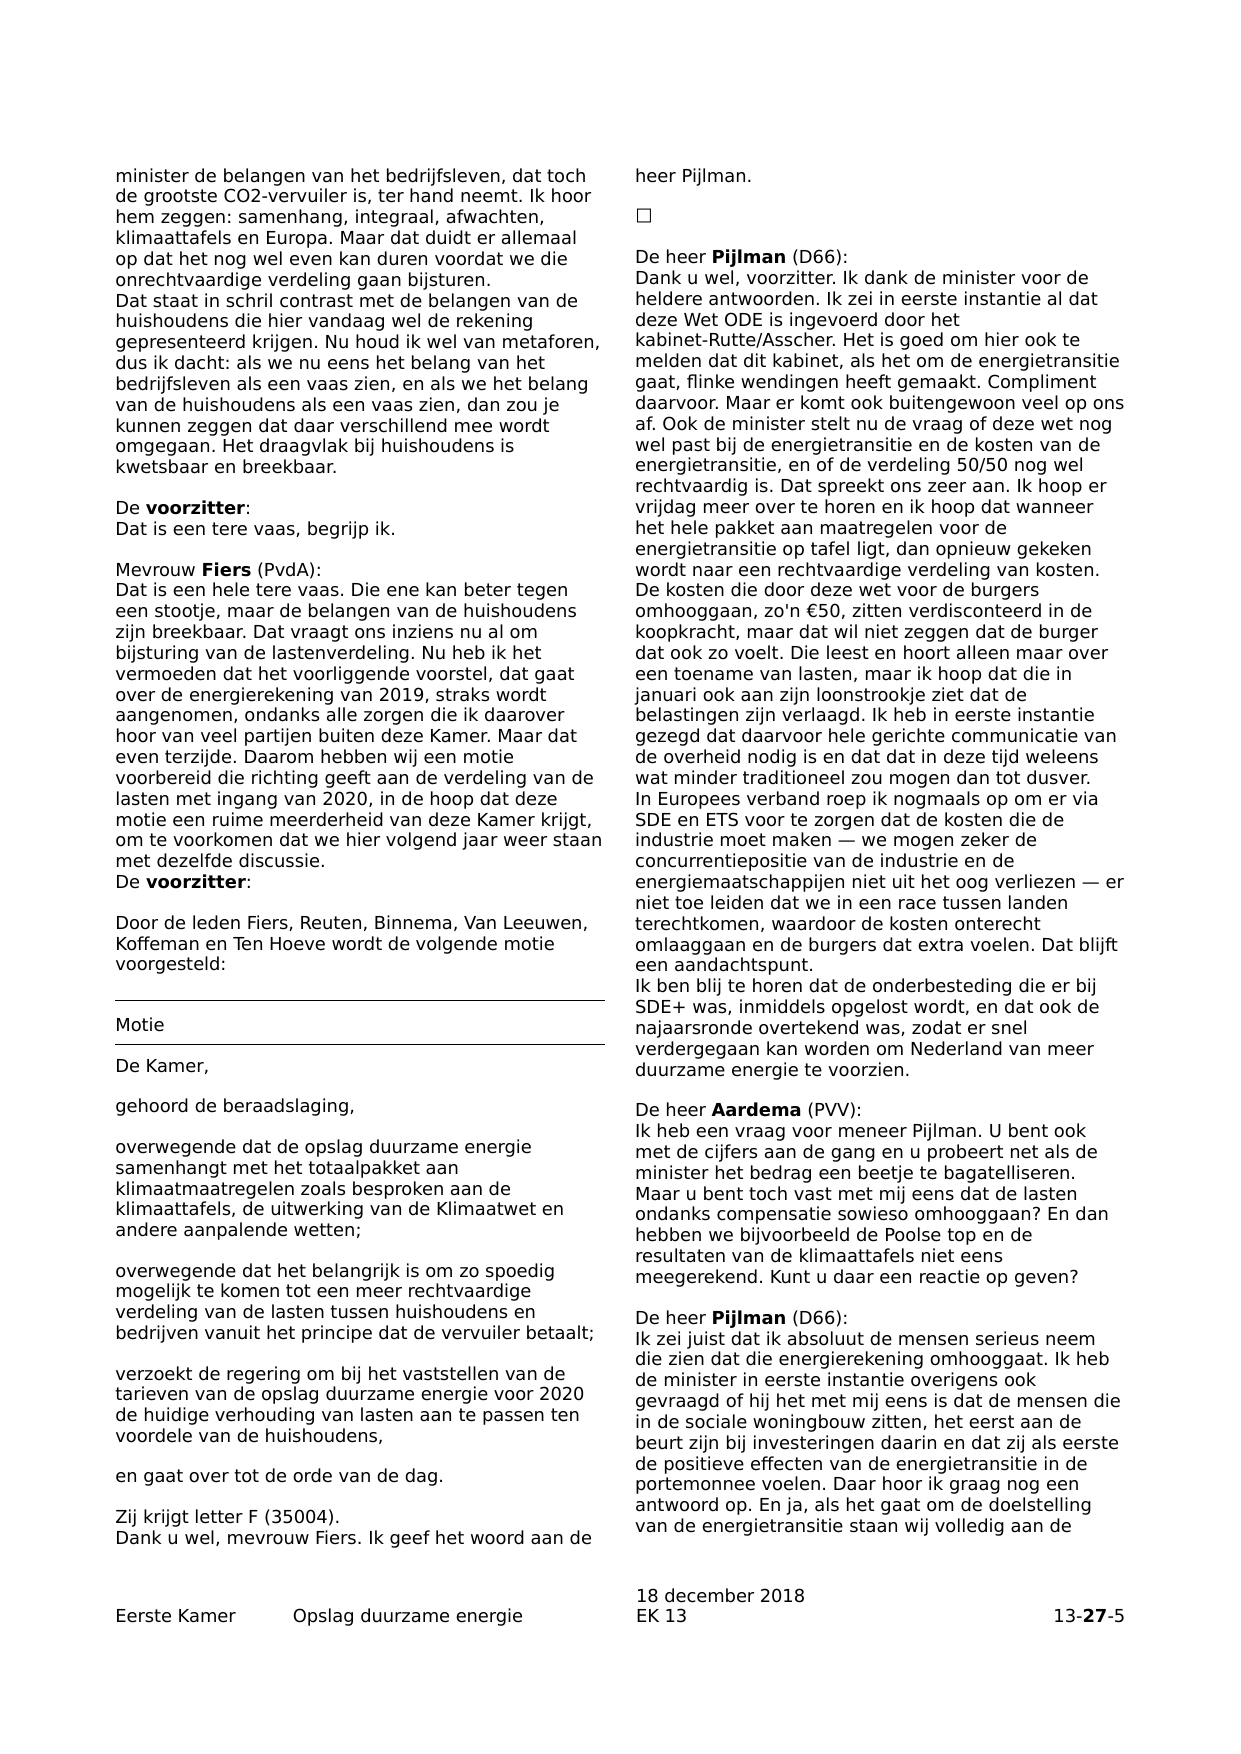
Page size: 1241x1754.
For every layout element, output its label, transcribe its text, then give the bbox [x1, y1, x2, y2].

text Motie [115, 1015, 605, 1035]
text De heer Aardema (PVV): [635, 1100, 1125, 1121]
text Ik zei juist dat ik absoluut de mensen serieus neem die zien dat die energierekening omhooggaat. Ik heb de minister in eerste instantie overigens ook gevraagd of hij het met mij eens is dat de mensen die in de sociale woningbouw zitten, het eerst aan de beurt zijn bij investeringen daarin en dat zij als eerste de positieve effecten van de energietransitie in de portemonnee voelen. Daar hoor ik graag nog een antwoord op. En ja, als het gaat om de doelstelling van de energietransitie staan wij volledig aan de [635, 1328, 1125, 1537]
text Door de leden Fiers, Reuten, Binnema, Van Leeuwen, Koffeman en Ten Hoeve wordt de volgende motie voorgesteld: [115, 913, 605, 975]
text overwegende dat de opslag duurzame energie samenhangt met het totaalpakket aan klimaatmaatregelen zoals besproken aan de klimaattafels, de uitwerking van de Klimaatwet en andere aanpalende wetten; [115, 1137, 605, 1241]
text De heer Pijlman (D66): [635, 1307, 1125, 1328]
text Ik heb een vraag voor meneer Pijlman. U bent ook met de cijfers aan de gang en u probeert net als de minister het bedrag een beetje te bagatelliseren. Maar u bent toch vast met mij eens dat de lasten ondanks compensatie sowieso omhooggaan? En dan hebben we bijvoorbeeld de Poolse top en de resultaten van de klimaattafels niet eens meegerekend. Kunt u daar een reactie op geven? [635, 1121, 1125, 1287]
text overwegende dat het belangrijk is om zo spoedig mogelijk te komen tot een meer rechtvaardige verdeling van de lasten tussen huishoudens en bedrijven vanuit het principe dat de vervuiler betaalt; [115, 1261, 605, 1343]
text gehoord de beraadslaging, [115, 1096, 605, 1117]
text Dat staat in schril contrast met de belangen van de huishoudens die hier vandaag wel de rekening gepresenteerd krijgen. Nu houd ik wel van metaforen, dus ik dacht: als we nu eens het belang van het bedrijfsleven als een vaas zien, en als we het belang van de huishoudens als een vaas zien, dan zou je kunnen zeggen dat daar verschillend mee wordt omgegaan. Het draagvlak bij huishoudens is kwetsbaar en breekbaar. [115, 290, 605, 478]
text minister de belangen van het bedrijfsleven, dat toch de grootste CO2-vervuiler is, ter hand neemt. Ik hoor hem zeggen: samenhang, integraal, afwachten, klimaattafels en Europa. Maar dat duidt er allemaal op dat het nog wel even kan duren voordat we die onrechtvaardige verdeling gaan bijsturen. [115, 165, 605, 290]
text ⬜ [635, 206, 1125, 227]
text Dank u wel, mevrouw Fiers. Ik geef het woord aan de [115, 1528, 605, 1549]
text Zij krijgt letter F (35004). [115, 1507, 605, 1528]
text heer Pijlman. [635, 165, 1125, 186]
text en gaat over tot de orde van de dag. [115, 1466, 605, 1487]
text Dank u wel, voorzitter. Ik dank de minister voor de heldere antwoorden. Ik zei in eerste instantie al dat deze Wet ODE is ingevoerd door het kabinet-Rutte/Asscher. Het is goed om hier ook te melden dat dit kabinet, als het om de energietransitie gaat, flinke wendingen heeft gemaakt. Compliment daarvoor. Maar er komt ook buitengewoon veel op ons af. Ook de minister stelt nu de vraag of deze wet nog wel past bij de energietransitie en de kosten van de energietransitie, en of de verdeling 50/50 nog wel rechtvaardig is. Dat spreekt ons zeer aan. Ik hoop er vrijdag meer over te horen en ik hoop dat wanneer het hele pakket aan maatregelen voor de energietransitie op tafel ligt, dan opnieuw gekeken wordt naar een rechtvaardige verdeling van kosten. De kosten die door deze wet voor de burgers omhooggaan, zo'n €50, zitten verdisconteerd in de koopkracht, maar dat wil niet zeggen dat de burger dat ook zo voelt. Die leest en hoort alleen maar over een toename van lasten, maar ik hoop dat die in januari ook aan zijn loonstrookje ziet dat de belastingen zijn verlaagd. Ik heb in eerste instantie gezegd dat daarvoor hele gerichte communicatie van de overheid nodig is en dat dat in deze tijd weleens wat minder traditioneel zou mogen dan tot dusver. [635, 268, 1125, 788]
text De voorzitter: [115, 872, 605, 893]
text Ik ben blij te horen dat de onderbesteding die er bij SDE+ was, inmiddels opgelost wordt, en dat ook de najaarsronde overtekend was, zodat er snel verdergegaan kan worden om Nederland van meer duurzame energie te voorzien. [635, 976, 1125, 1080]
text Dat is een tere vaas, begrijp ik. [115, 518, 605, 539]
text De Kamer, [115, 1055, 605, 1076]
text De voorzitter: [115, 498, 605, 518]
text verzoekt de regering om bij het vaststellen van de tarieven van de opslag duurzame energie voor 2020 de huidige verhouding van lasten aan te passen ten voordele van de huishoudens, [115, 1363, 605, 1446]
text Mevrouw Fiers (PvdA): [115, 559, 605, 580]
text De heer Pijlman (D66): [635, 247, 1125, 268]
text In Europees verband roep ik nogmaals op om er via SDE en ETS voor te zorgen dat de kosten die de industrie moet maken — we mogen zeker de concurrentiepositie van de industrie en de energiemaatschappijen niet uit het oog verliezen — er niet toe leiden dat we in een race tussen landen terechtkomen, waardoor de kosten onterecht omlaaggaan en de burgers dat extra voelen. Dat blijft een aandachtspunt. [635, 788, 1125, 976]
text Dat is een hele tere vaas. Die ene kan beter tegen een stootje, maar de belangen van de huishoudens zijn breekbaar. Dat vraagt ons inziens nu al om bijsturing van de lastenverdeling. Nu heb ik het vermoeden dat het voorliggende voorstel, dat gaat over de energierekening van 2019, straks wordt aangenomen, ondanks alle zorgen die ik daarover hoor van veel partijen buiten deze Kamer. Maar dat even terzijde. Daarom hebben wij een motie voorbereid die richting geeft aan de verdeling van de lasten met ingang van 2020, in de hoop dat deze motie een ruime meerderheid van deze Kamer krijgt, om te voorkomen dat we hier volgend jaar weer staan met dezelfde discussie. [115, 580, 605, 872]
